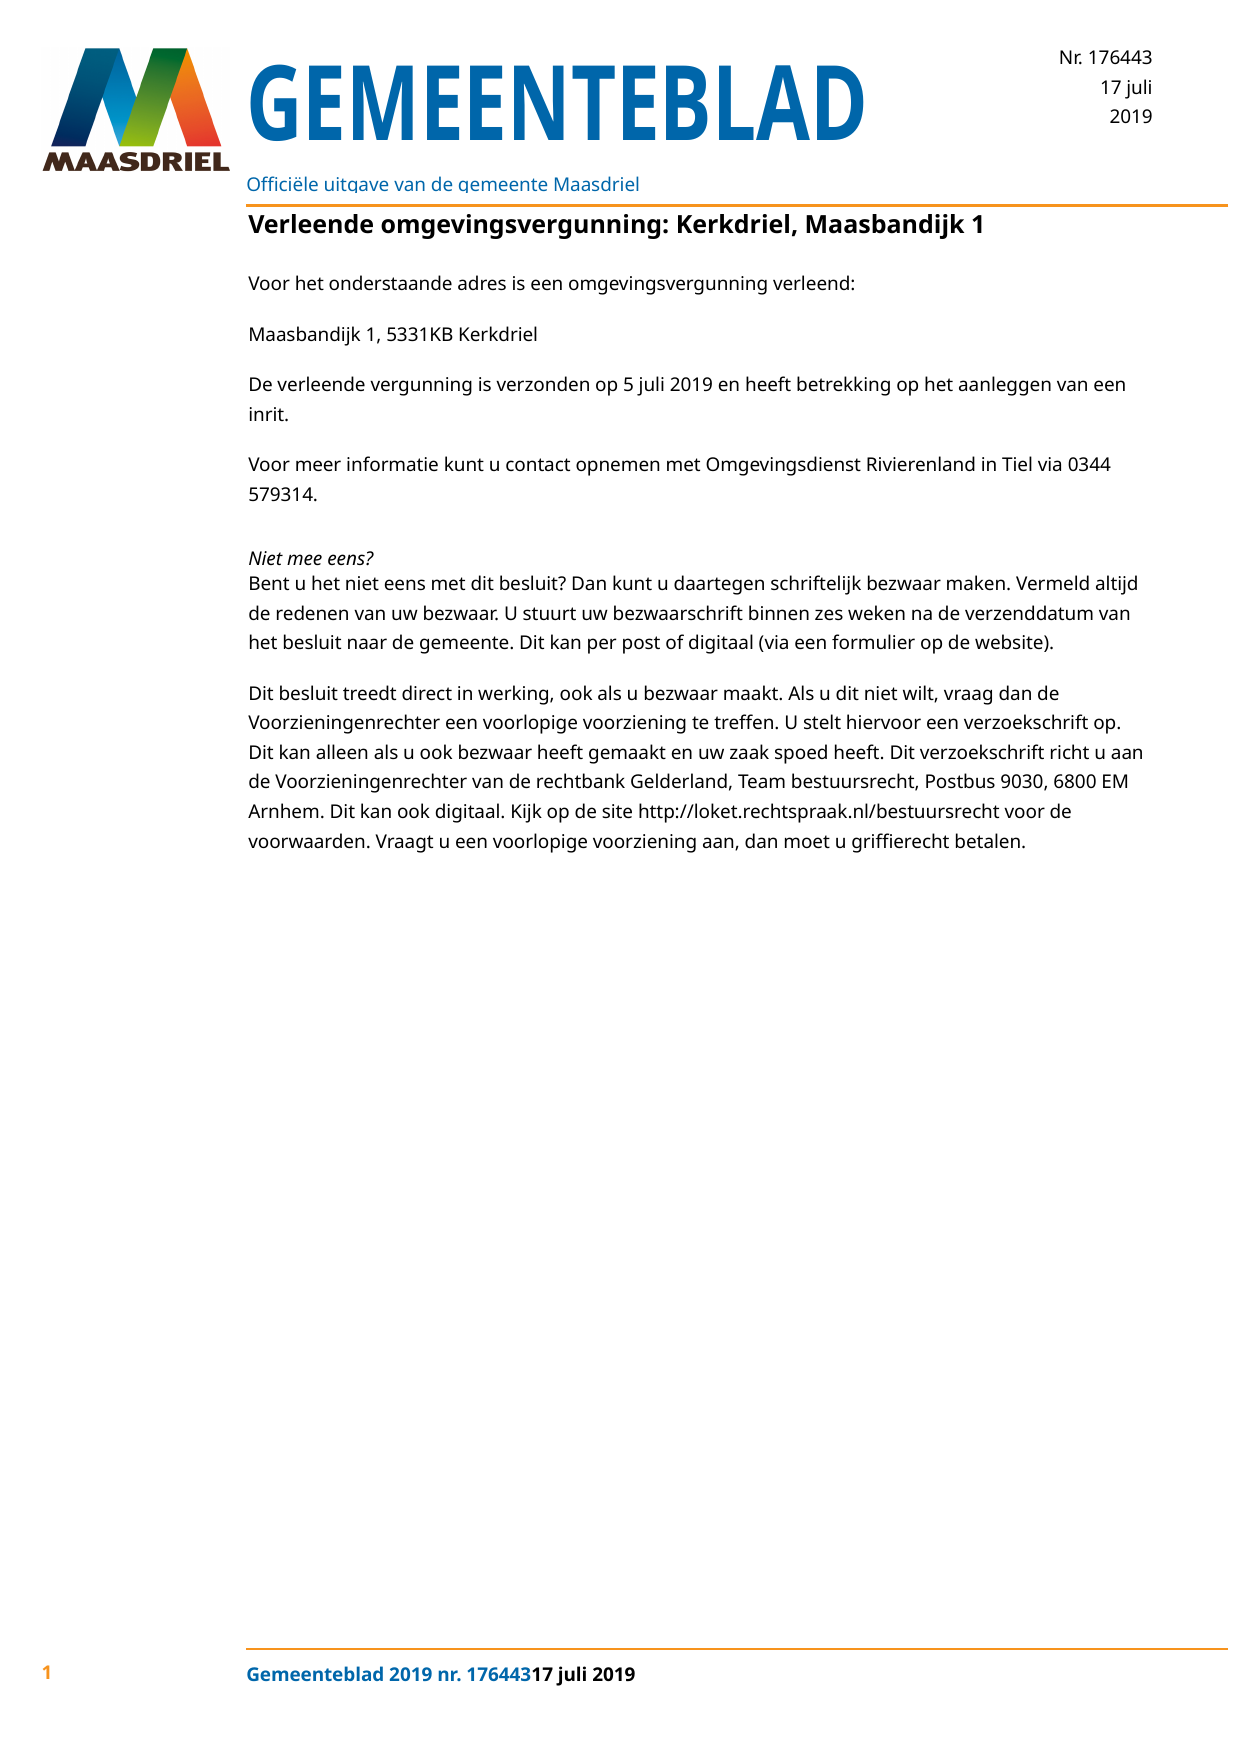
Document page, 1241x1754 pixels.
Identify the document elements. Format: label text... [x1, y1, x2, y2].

text Maasbandijk 1, 5331KB Kerkdriel [248, 321, 1152, 346]
text De verleende vergunning is verzonden op 5 juli 2019 en heeft betrekking op het aanleggen van een inrit. [248, 371, 1152, 426]
text Dit besluit treedt direct in werking, ook als u bezwaar maakt. Als u dit niet wilt, vraag dan de Voorzieningenrechter een voorlopige voorziening te treffen. U stelt hiervoor een verzoekschrift op. Dit kan alleen als u ook bezwaar heeft gemaakt en uw zaak spoed heeft. Dit verzoekschrift richt u aan de Voorzieningenrechter van de rechtbank Gelderland, Team bestuursrecht, Postbus 9030, 6800 EM Arnhem. Dit kan ook digitaal. Kijk op de site http://loket.rechtspraak.nl/bestuursrecht voor de voorwaarden. Vraagt u een voorlopige voorziening aan, dan moet u griffierecht betalen. [248, 680, 1152, 854]
picture [41, 47, 231, 172]
text Verleende omgevingsvergunning: Kerkdriel, Maasbandijk 1 [248, 207, 1152, 241]
text Voor meer informatie kunt u contact opnemen met Omgevingsdienst Rivierenland in Tiel via 0344 579314. [248, 451, 1152, 506]
text Niet mee eens? [248, 545, 1152, 570]
text Bent u het niet eens met dit besluit? Dan kunt u daartegen schriftelijk bezwaar maken. Vermeld altijd de redenen van uw bezwaar. U stuurt uw bezwaarschrift binnen zes weken na de verzenddatum van het besluit naar de gemeente. Dit kan per post of digitaal (via een formulier op de website). [248, 570, 1152, 655]
text Voor het onderstaande adres is een omgevingsvergunning verleend: [248, 270, 1152, 296]
